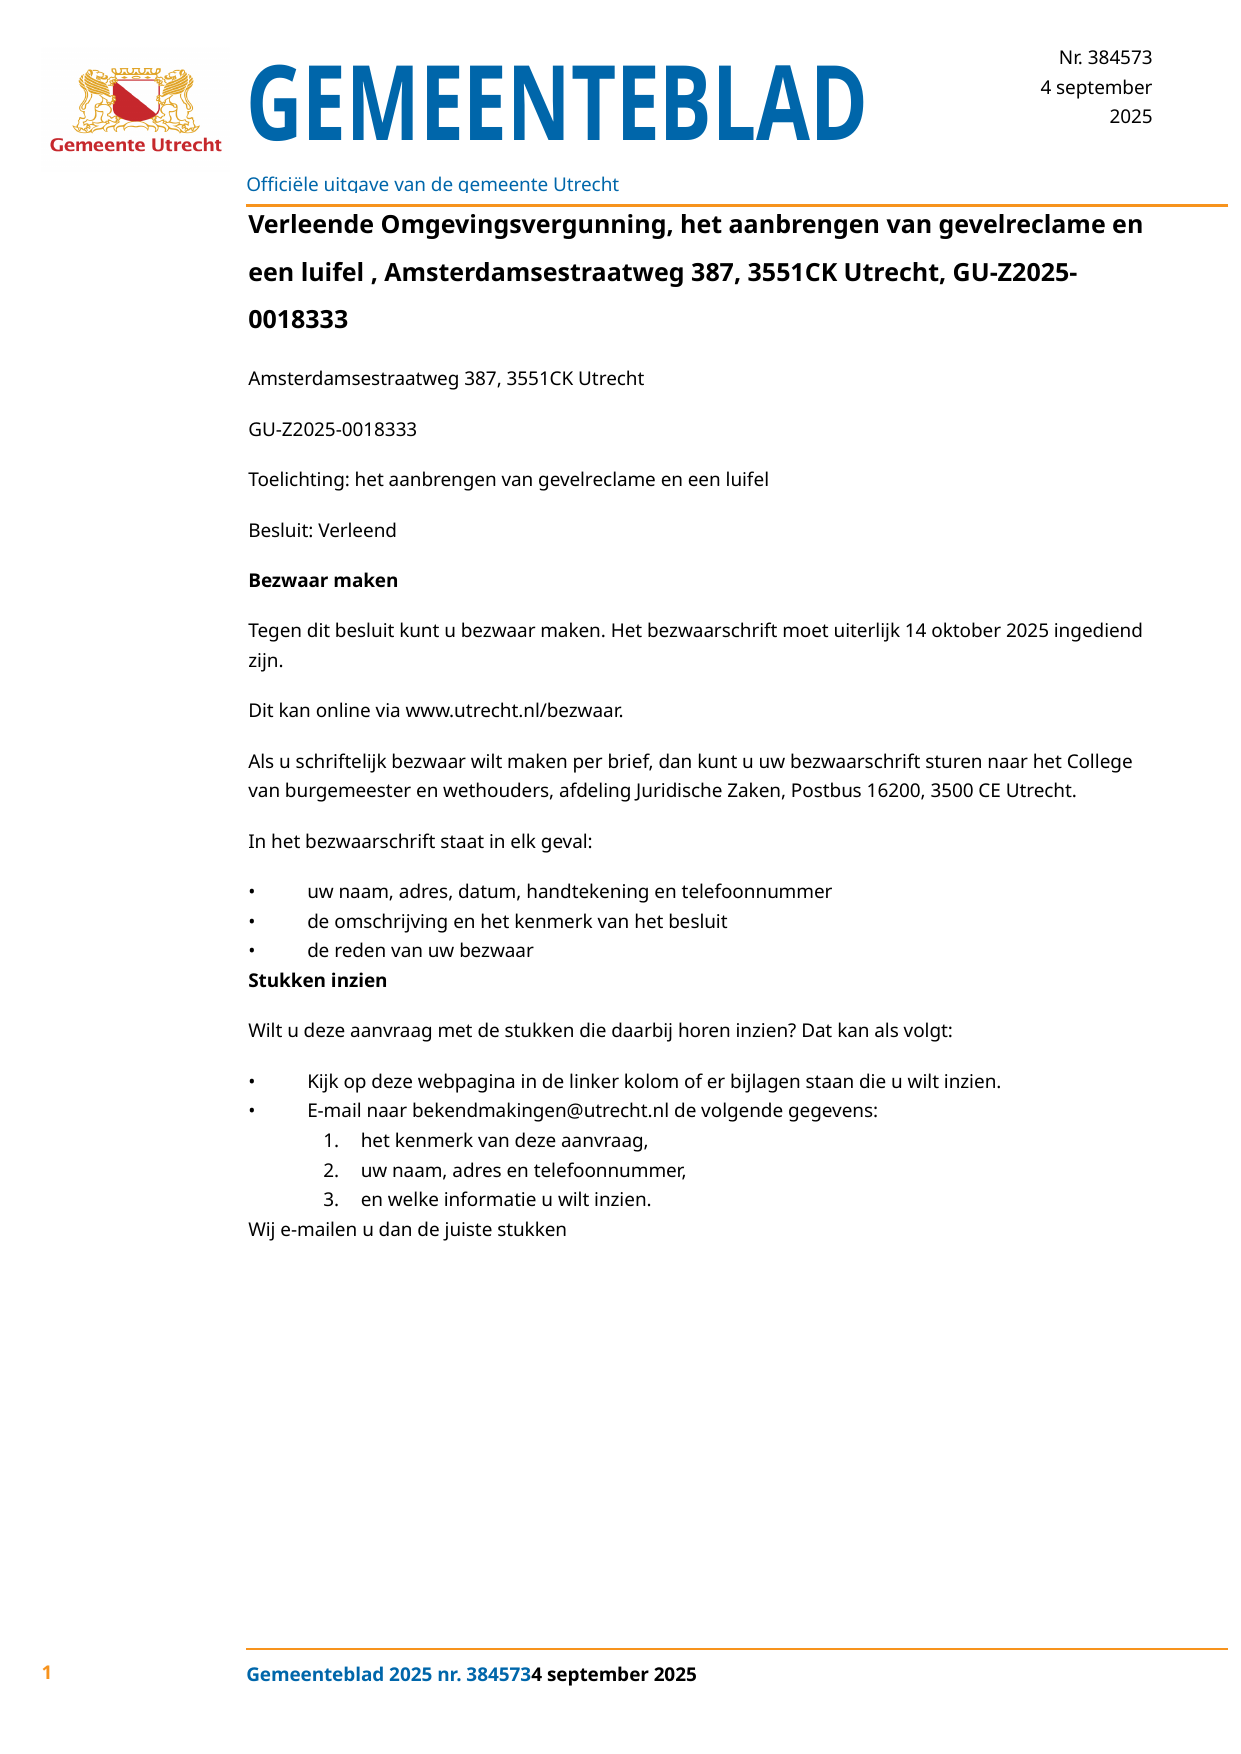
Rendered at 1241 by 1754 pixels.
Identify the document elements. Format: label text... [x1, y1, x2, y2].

text Toelichting: het aanbrengen van gevelreclame en een luifel [248, 466, 1152, 492]
list uw naam, adres, datum, handtekening en telefoonnummer [248, 878, 1152, 904]
text Wij e-mailen u dan de juiste stukken [248, 1216, 1152, 1242]
text Tegen dit besluit kunt u bezwaar maken. Het bezwaarschrift moet uiterlijk 14 oktober 2025 ingediend zijn. [248, 618, 1152, 673]
text GU-Z2025-0018333 [248, 416, 1152, 442]
text Wilt u deze aanvraag met de stukken die daarbij horen inzien? Dat kan als volgt: [248, 1018, 1152, 1043]
text Bezwaar maken [248, 567, 1152, 593]
list de omschrijving en het kenmerk van het besluit [248, 908, 1152, 934]
text Stukken inzien [248, 967, 1152, 993]
text Amsterdamsestraatweg 387, 3551CK Utrecht [248, 366, 1152, 391]
list het kenmerk van deze aanvraag, [323, 1127, 1152, 1153]
list Kijk op deze webpagina in de linker kolom of er bijlagen staan die u wilt inzien. [248, 1068, 1152, 1094]
picture [41, 47, 231, 172]
text Dit kan online via www.utrecht.nl/bezwaar. [248, 698, 1152, 723]
text In het bezwaarschrift staat in elk geval: [248, 828, 1152, 854]
text Verleende Omgevingsvergunning, het aanbrengen van gevelreclame en een luifel , Amsterdamsestraatweg 387, 3551CK Utrecht, GU-Z2025-0018333 [248, 207, 1152, 336]
list E-mail naar bekendmakingen@utrecht.nl de volgende gegevens: [248, 1098, 1152, 1123]
list uw naam, adres en telefoonnummer, [323, 1157, 1152, 1182]
text Als u schriftelijk bezwaar wilt maken per brief, dan kunt u uw bezwaarschrift sturen naar het College van burgemeester en wethouders, afdeling Juridische Zaken, Postbus 16200, 3500 CE Utrecht. [248, 748, 1152, 803]
list de reden van uw bezwaar [248, 938, 1152, 963]
list en welke informatie u wilt inzien. [323, 1186, 1152, 1212]
text Besluit: Verleend [248, 517, 1152, 542]
